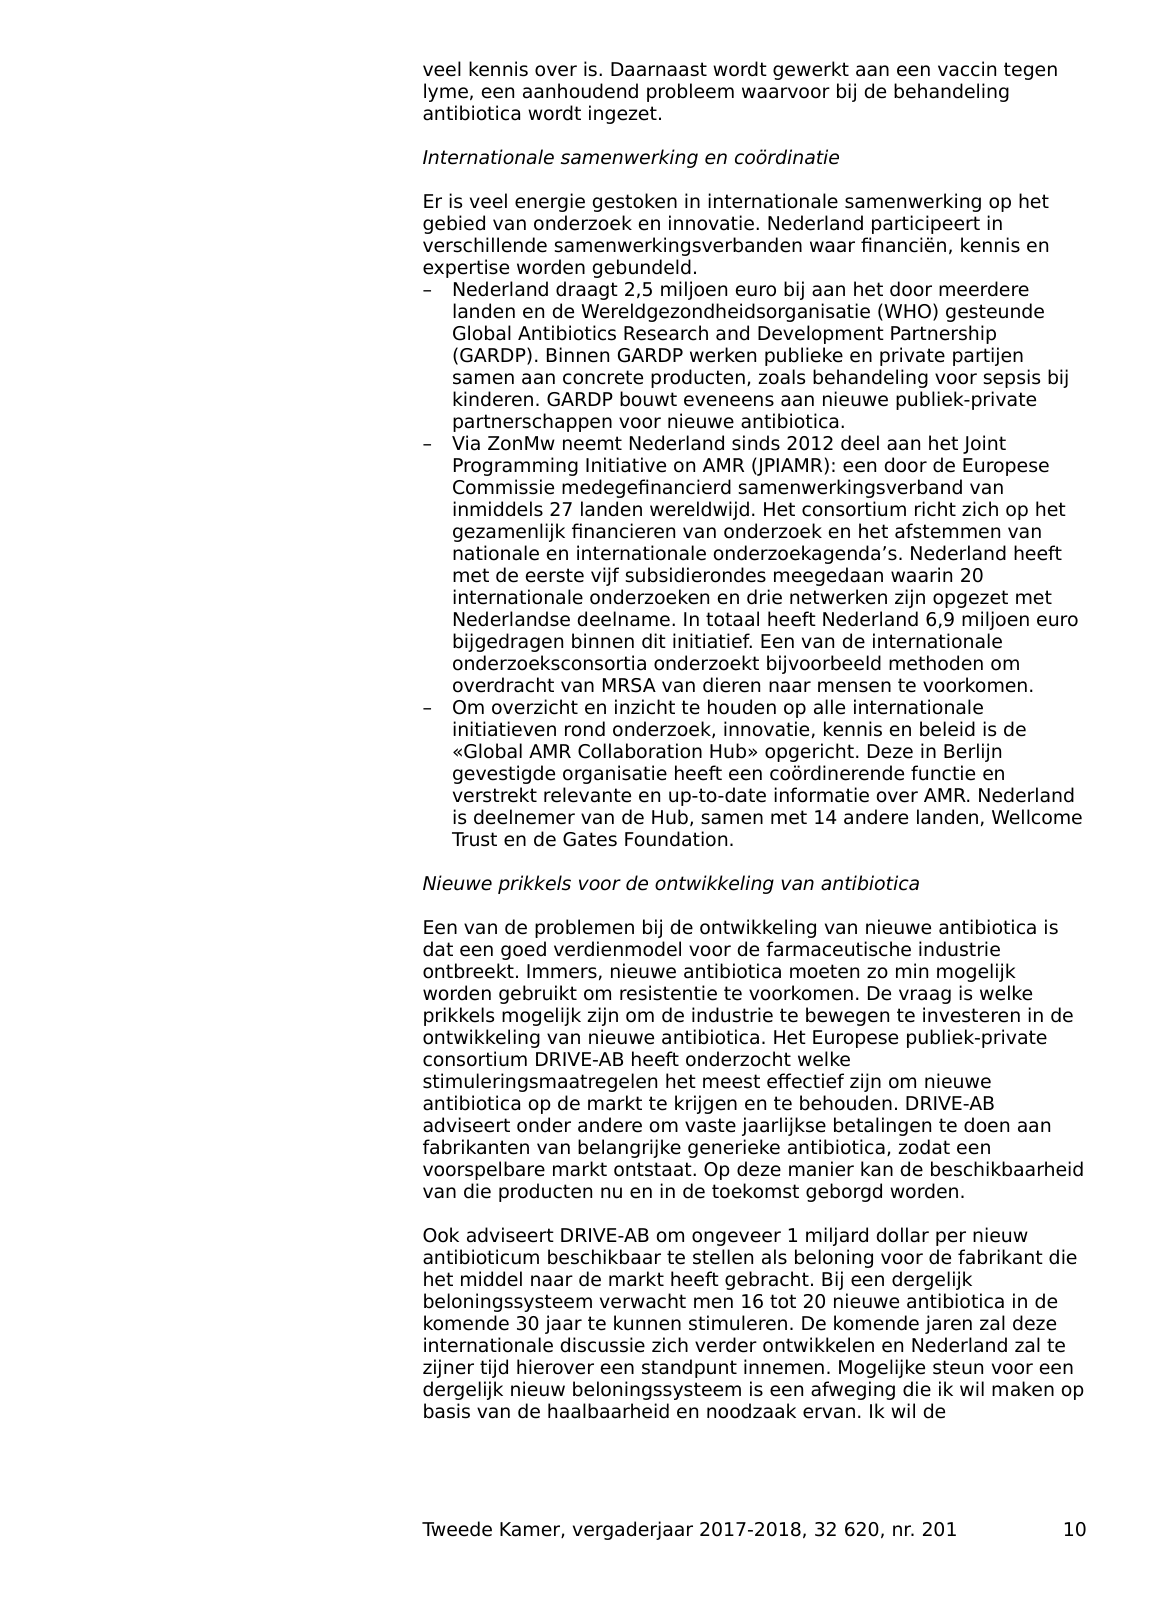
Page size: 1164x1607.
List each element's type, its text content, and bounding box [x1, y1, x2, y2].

subtitle Nieuwe prikkels voor de ontwikkeling van antibiotica [422, 873, 1087, 895]
subtitle Internationale samenwerking en coördinatie [422, 147, 1087, 169]
text – Om overzicht en inzicht te houden op alle internationale initiatieven rond onderzoek, innovatie, kennis en beleid is de «Global AMR Collaboration Hub» opgericht. Deze in Berlijn gevestigde organisatie heeft een coördinerende functie en verstrekt relevante en up-to-date informatie over AMR. Nederland is deelnemer van de Hub, samen met 14 andere landen, Wellcome Trust en de Gates Foundation. [422, 697, 1087, 851]
text Ook adviseert DRIVE-AB om ongeveer 1 miljard dollar per nieuw antibioticum beschikbaar te stellen als beloning voor de fabrikant die het middel naar de markt heeft gebracht. Bij een dergelijk beloningssysteem verwacht men 16 tot 20 nieuwe antibiotica in de komende 30 jaar te kunnen stimuleren. De komende jaren zal deze internationale discussie zich verder ontwikkelen en Nederland zal te zijner tijd hierover een standpunt innemen. Mogelijke steun voor een dergelijk nieuw beloningssysteem is een afweging die ik wil maken op basis van de haalbaarheid en noodzaak ervan. Ik wil de [422, 1225, 1087, 1423]
text – Via ZonMw neemt Nederland sinds 2012 deel aan het Joint Programming Initiative on AMR (JPIAMR): een door de Europese Commissie medegefinancierd samenwerkingsverband van inmiddels 27 landen wereldwijd. Het consortium richt zich op het gezamenlijk financieren van onderzoek en het afstemmen van nationale en internationale onderzoekagenda’s. Nederland heeft met de eerste vijf subsidierondes meegedaan waarin 20 internationale onderzoeken en drie netwerken zijn opgezet met Nederlandse deelname. In totaal heeft Nederland 6,9 miljoen euro bijgedragen binnen dit initiatief. Een van de internationale onderzoeksconsortia onderzoekt bijvoorbeeld methoden om overdracht van MRSA van dieren naar mensen te voorkomen. [422, 433, 1087, 697]
text Een van de problemen bij de ontwikkeling van nieuwe antibiotica is dat een goed verdienmodel voor de farmaceutische industrie ontbreekt. Immers, nieuwe antibiotica moeten zo min mogelijk worden gebruikt om resistentie te voorkomen. De vraag is welke prikkels mogelijk zijn om de industrie te bewegen te investeren in de ontwikkeling van nieuwe antibiotica. Het Europese publiek-private consortium DRIVE-AB heeft onderzocht welke stimuleringsmaatregelen het meest effectief zijn om nieuwe antibiotica op de markt te krijgen en te behouden. DRIVE-AB adviseert onder andere om vaste jaarlijkse betalingen te doen aan fabrikanten van belangrijke generieke antibiotica, zodat een voorspelbare markt ontstaat. Op deze manier kan de beschikbaarheid van die producten nu en in de toekomst geborgd worden. [422, 917, 1087, 1203]
text Er is veel energie gestoken in internationale samenwerking op het gebied van onderzoek en innovatie. Nederland participeert in verschillende samenwerkingsverbanden waar financiën, kennis en expertise worden gebundeld. [422, 191, 1087, 279]
text – Nederland draagt 2,5 miljoen euro bij aan het door meerdere landen en de Wereldgezondheidsorganisatie (WHO) gesteunde Global Antibiotics Research and Development Partnership (GARDP). Binnen GARDP werken publieke en private partijen samen aan concrete producten, zoals behandeling voor sepsis bij kinderen. GARDP bouwt eveneens aan nieuwe publiek-private partnerschappen voor nieuwe antibiotica. [422, 279, 1087, 433]
text veel kennis over is. Daarnaast wordt gewerkt aan een vaccin tegen lyme, een aanhoudend probleem waarvoor bij de behandeling antibiotica wordt ingezet. [422, 59, 1087, 125]
